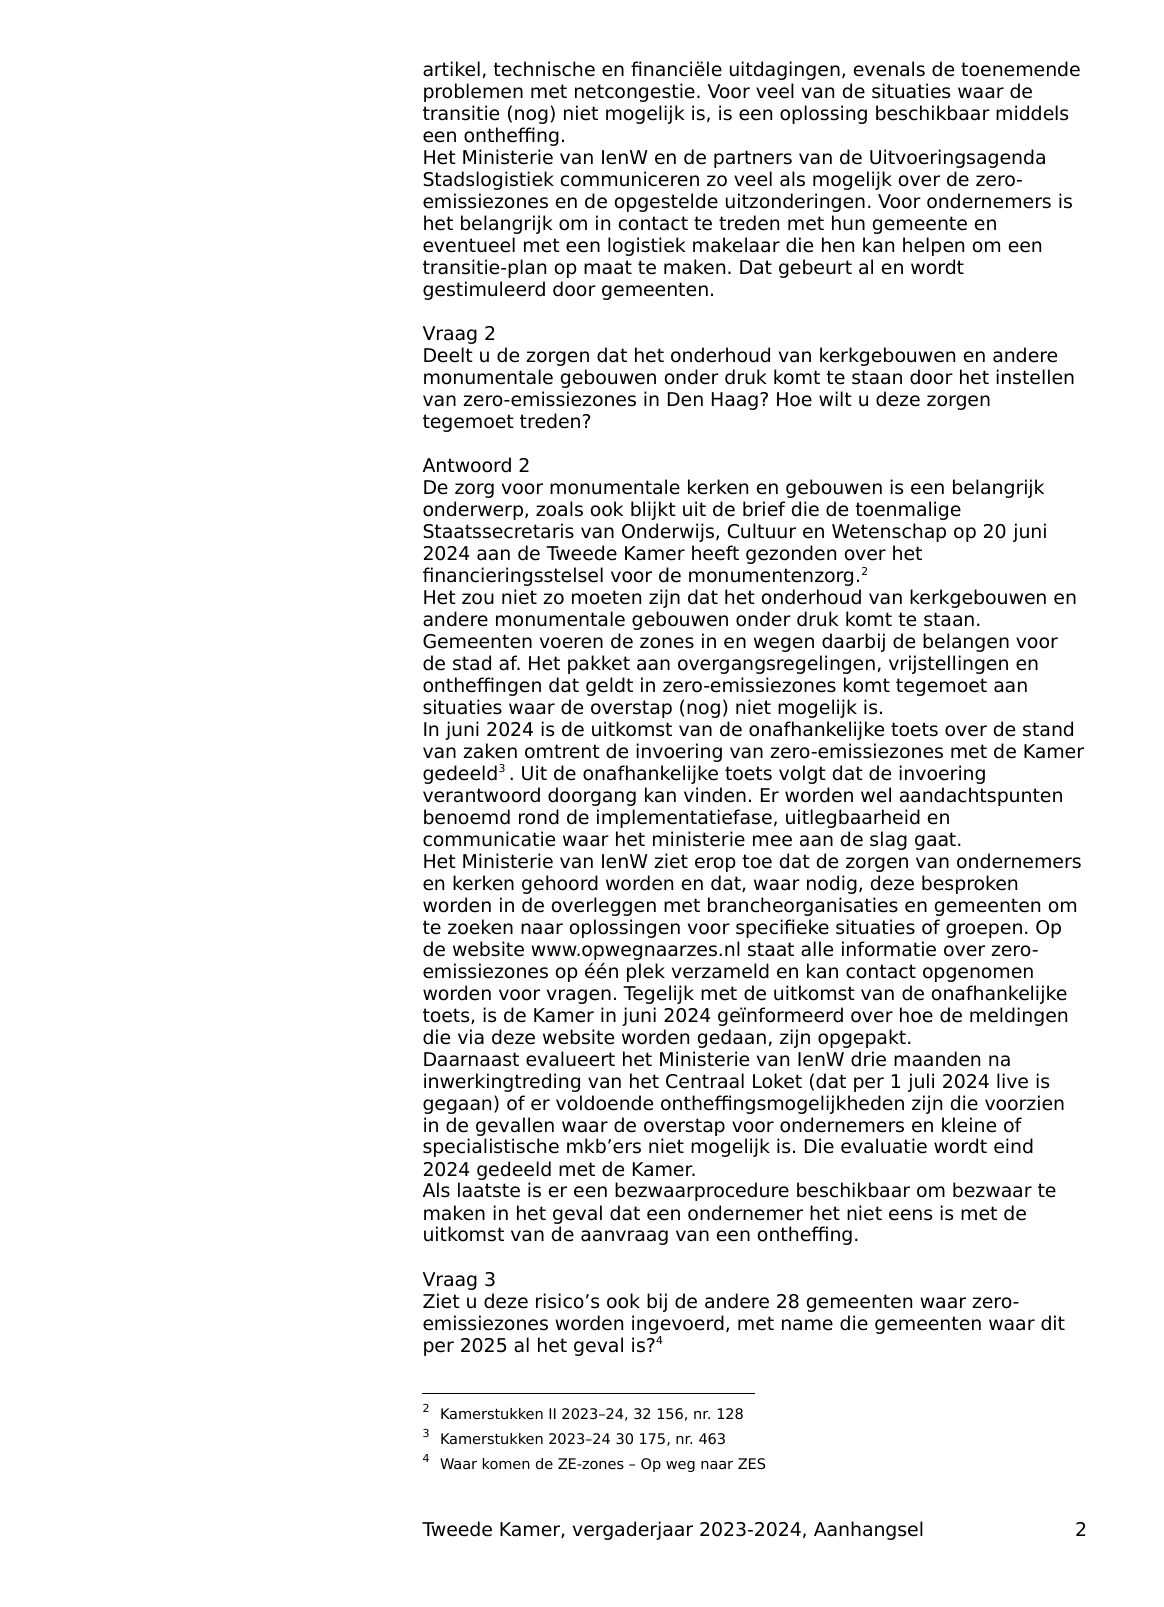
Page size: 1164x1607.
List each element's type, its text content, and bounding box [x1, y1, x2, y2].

text Als laatste is er een bezwaarprocedure beschikbaar om bezwaar te maken in het geval dat een ondernemer het niet eens is met de uitkomst van de aanvraag van een ontheffing. [422, 1180, 1087, 1246]
text Waar komen de ZE-zones – Op weg naar ZES [422, 1452, 1087, 1474]
text Daarnaast evalueert het Ministerie van IenW drie maanden na inwerkingtreding van het Centraal Loket (dat per 1 juli 2024 live is gegaan) of er voldoende ontheffingsmogelijkheden zijn die voorzien in de gevallen waar de overstap voor ondernemers en kleine of specialistische mkb’ers niet mogelijk is. Die evaluatie wordt eind 2024 gedeeld met de Kamer. [422, 1048, 1087, 1180]
text Deelt u de zorgen dat het onderhoud van kerkgebouwen en andere monumentale gebouwen onder druk komt te staan door het instellen van zero-emissiezones in Den Haag? Hoe wilt u deze zorgen tegemoet treden? [422, 345, 1087, 433]
text In juni 2024 is de uitkomst van de onafhankelijke toets over de stand van zaken omtrent de invoering van zero-emissiezones met de Kamer gedeeld. Uit de onafhankelijke toets volgt dat de invoering verantwoord doorgang kan vinden. Er worden wel aandachtspunten benoemd rond de implementatiefase, uitlegbaarheid en communicatie waar het ministerie mee aan de slag gaat. [422, 719, 1087, 851]
text artikel, technische en financiële uitdagingen, evenals de toenemende problemen met netcongestie. Voor veel van de situaties waar de transitie (nog) niet mogelijk is, is een oplossing beschikbaar middels een ontheffing. [422, 59, 1087, 147]
text Het Ministerie van IenW ziet erop toe dat de zorgen van ondernemers en kerken gehoord worden en dat, waar nodig, deze besproken worden in de overleggen met brancheorganisaties en gemeenten om te zoeken naar oplossingen voor specifieke situaties of groepen. Op de website www.opwegnaarzes.nl staat alle informatie over zero-emissiezones op één plek verzameld en kan contact opgenomen worden voor vragen. Tegelijk met de uitkomst van de onafhankelijke toets, is de Kamer in juni 2024 geïnformeerd over hoe de meldingen die via deze website worden gedaan, zijn opgepakt. [422, 851, 1087, 1048]
text Het zou niet zo moeten zijn dat het onderhoud van kerkgebouwen en andere monumentale gebouwen onder druk komt te staan. Gemeenten voeren de zones in en wegen daarbij de belangen voor de stad af. Het pakket aan overgangsregelingen, vrijstellingen en ontheffingen dat geldt in zero-emissiezones komt tegemoet aan situaties waar de overstap (nog) niet mogelijk is. [422, 587, 1087, 719]
text Vraag 3 [422, 1268, 1087, 1291]
text Kamerstukken 2023–24 30 175, nr. 463 [422, 1427, 1087, 1449]
text Antwoord 2 [422, 455, 1087, 477]
text Kamerstukken II 2023–24, 32 156, nr. 128 [422, 1402, 1087, 1424]
text Ziet u deze risico’s ook bij de andere 28 gemeenten waar zero-emissiezones worden ingevoerd, met name die gemeenten waar dit per 2025 al het geval is? [422, 1291, 1087, 1356]
text Vraag 2 [422, 323, 1087, 345]
text De zorg voor monumentale kerken en gebouwen is een belangrijk onderwerp, zoals ook blijkt uit de brief die de toenmalige Staatssecretaris van Onderwijs, Cultuur en Wetenschap op 20 juni 2024 aan de Tweede Kamer heeft gezonden over het financieringsstelsel voor de monumentenzorg. [422, 477, 1087, 587]
text Het Ministerie van IenW en de partners van de Uitvoeringsagenda Stadslogistiek communiceren zo veel als mogelijk over de zero-emissiezones en de opgestelde uitzonderingen. Voor ondernemers is het belangrijk om in contact te treden met hun gemeente en eventueel met een logistiek makelaar die hen kan helpen om een transitie-plan op maat te maken. Dat gebeurt al en wordt gestimuleerd door gemeenten. [422, 147, 1087, 301]
